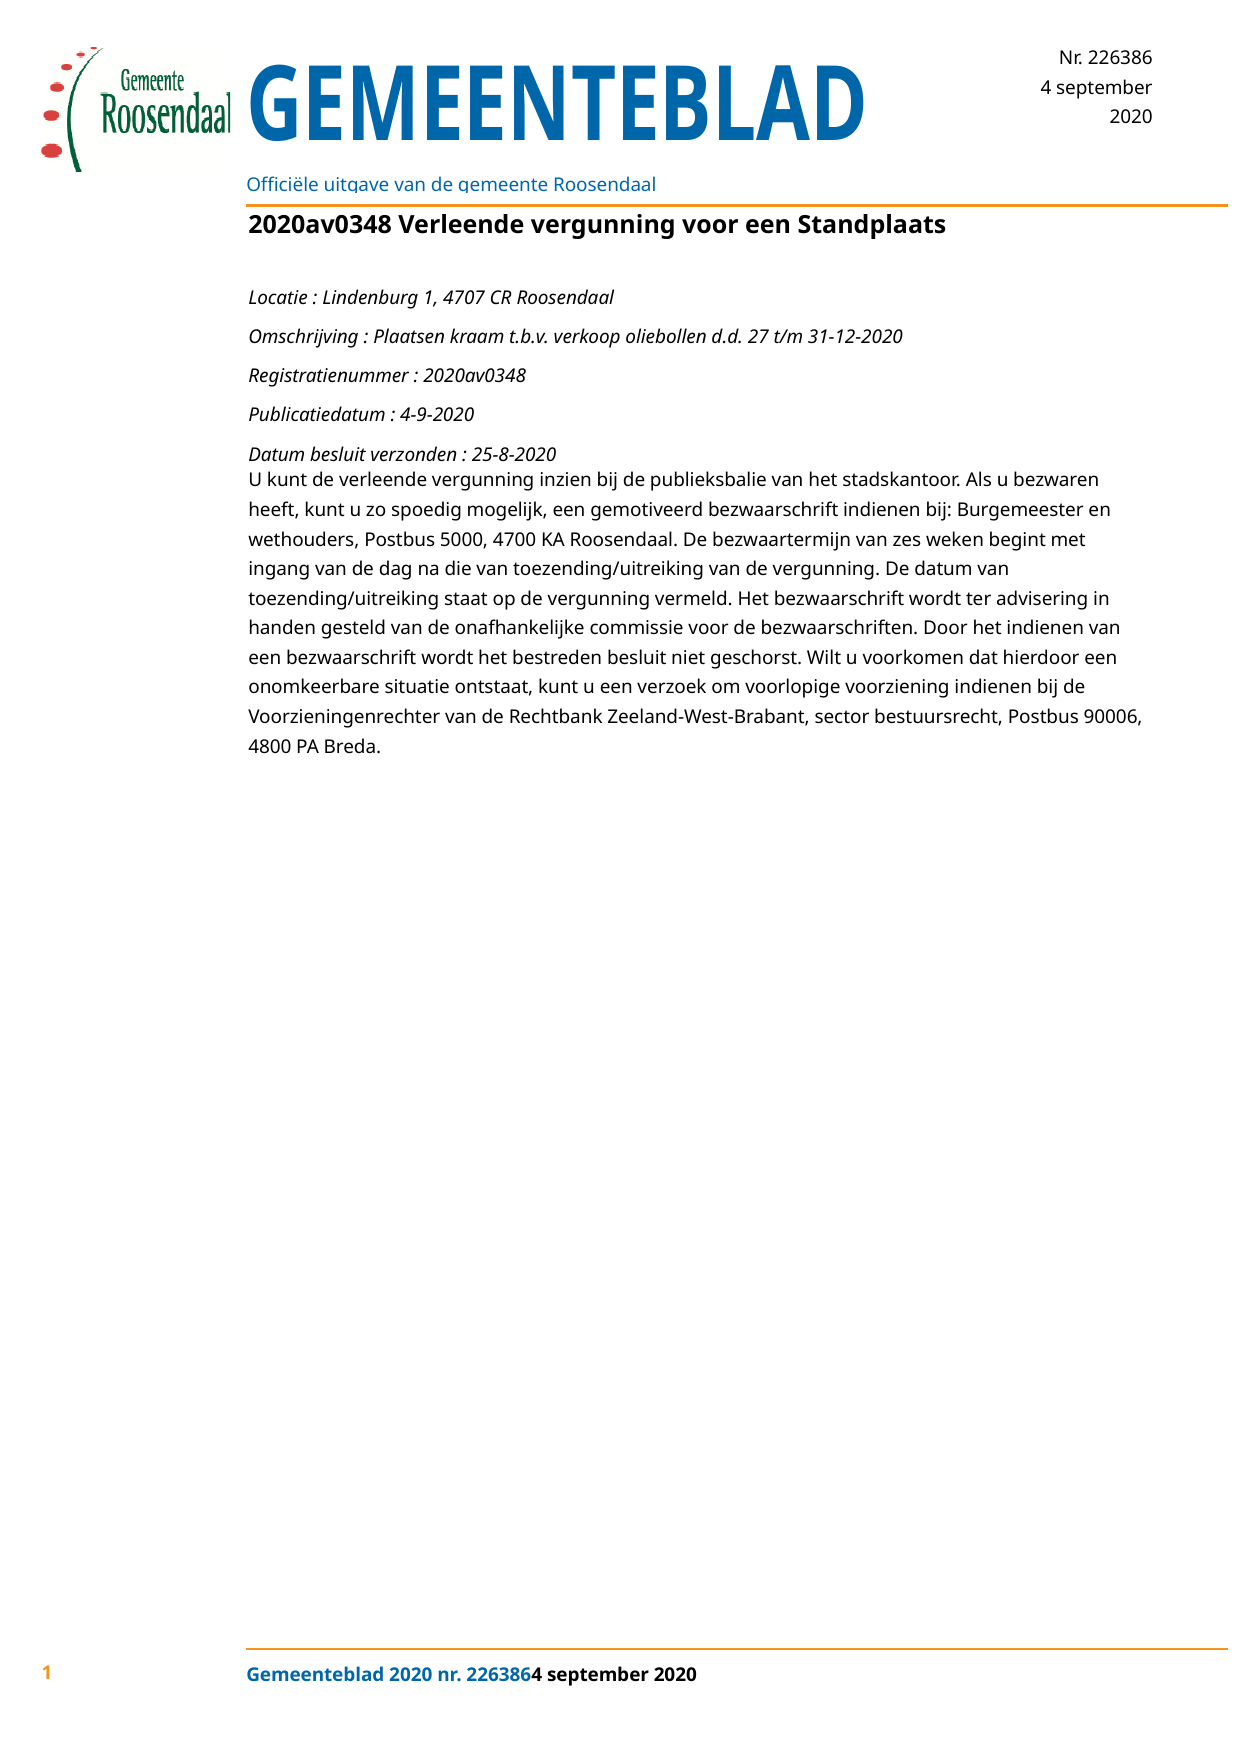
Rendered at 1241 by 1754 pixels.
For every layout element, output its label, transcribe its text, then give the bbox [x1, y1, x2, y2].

text Datum besluit verzonden : 25-8-2020 [248, 441, 1152, 467]
text Locatie : Lindenburg 1, 4707 CR Roosendaal [248, 284, 1152, 309]
text Registratienummer : 2020av0348 [248, 362, 1152, 388]
text U kunt de verleende vergunning inzien bij de publieksbalie van het stadskantoor. Als u bezwaren heeft, kunt u zo spoedig mogelijk, een gemotiveerd bezwaarschrift indienen bij: Burgemeester en wethouders, Postbus 5000, 4700 KA Roosendaal. De bezwaartermijn van zes weken begint met ingang van de dag na die van toezending/uitreiking van de vergunning. De datum van toezending/uitreiking staat op de vergunning vermeld. Het bezwaarschrift wordt ter advisering in handen gesteld van de onafhankelijke commissie voor de bezwaarschriften. Door het indienen van een bezwaarschrift wordt het bestreden besluit niet geschorst. Wilt u voorkomen dat hierdoor een onomkeerbare situatie ontstaat, kunt u een verzoek om voorlopige voorziening indienen bij de Voorzieningenrechter van de Rechtbank Zeeland-West-Brabant, sector bestuursrecht, Postbus 90006, 4800 PA Breda. [248, 467, 1152, 759]
text Omschrijving : Plaatsen kraam t.b.v. verkoop oliebollen d.d. 27 t/m 31-12-2020 [248, 323, 1152, 349]
text 2020av0348 Verleende vergunning voor een Standplaats [248, 207, 1152, 241]
picture [41, 47, 231, 172]
text Publicatiedatum : 4-9-2020 [248, 402, 1152, 427]
